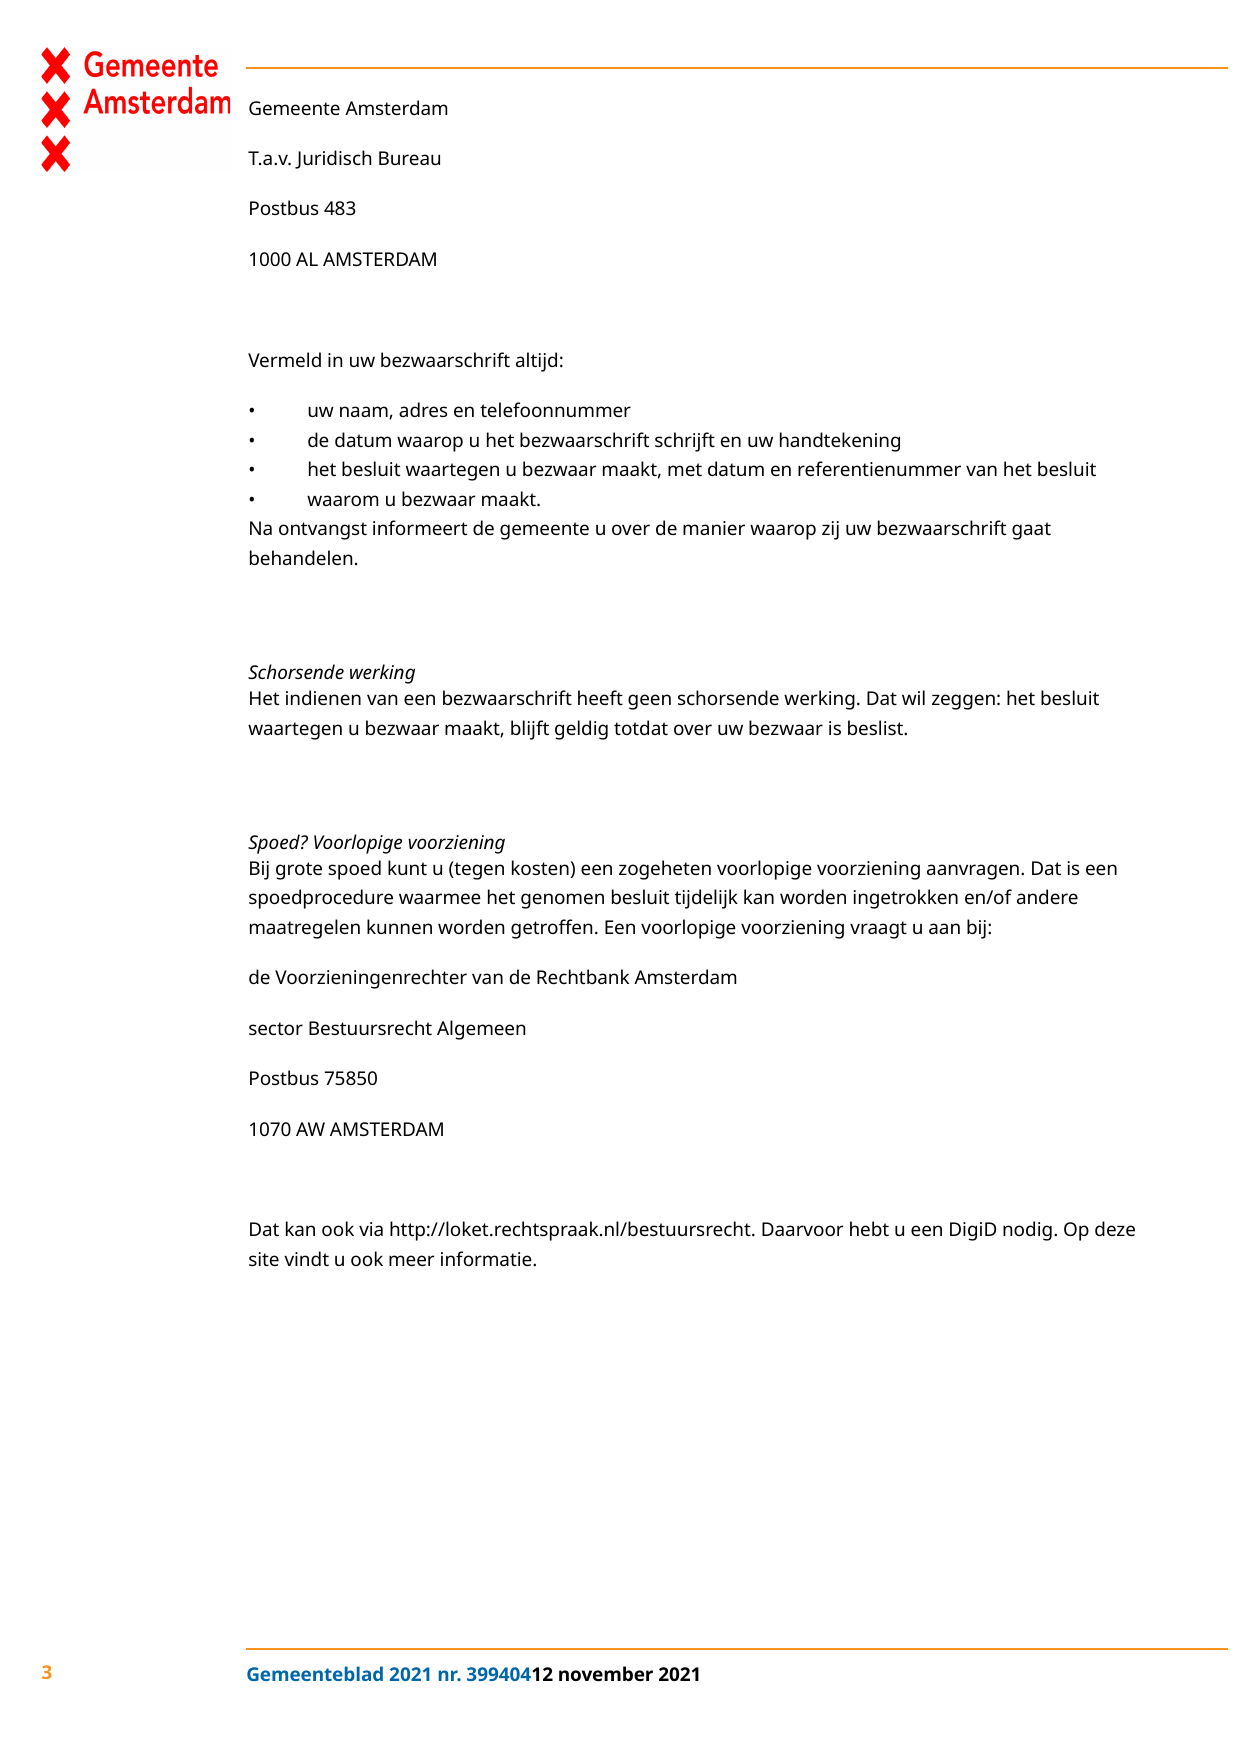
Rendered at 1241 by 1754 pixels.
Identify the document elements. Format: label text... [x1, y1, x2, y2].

text Vermeld in uw bezwaarschrift altijd: [248, 347, 1152, 373]
picture [41, 47, 231, 172]
text Bij grote spoed kunt u (tegen kosten) een zogeheten voorlopige voorziening aanvragen. Dat is een spoedprocedure waarmee het genomen besluit tijdelijk kan worden ingetrokken en/of andere maatregelen kunnen worden getroffen. Een voorlopige voorziening vraagt u aan bij: [248, 855, 1152, 940]
text Postbus 75850 [248, 1065, 1152, 1091]
text Spoed? Voorlopige voorziening [248, 829, 1152, 855]
list het besluit waartegen u bezwaar maakt, met datum en referentienummer van het besluit [248, 456, 1152, 482]
text Postbus 483 [248, 196, 1152, 221]
text Dat kan ook via http://loket.rechtspraak.nl/bestuursrecht. Daarvoor hebt u een DigiD nodig. Op deze site vindt u ook meer informatie. [248, 1217, 1152, 1272]
list uw naam, adres en telefoonnummer [248, 397, 1152, 423]
text Na ontvangst informeert de gemeente u over de manier waarop zij uw bezwaarschrift gaat behandelen. [248, 516, 1152, 571]
text de Voorzieningenrechter van de Rechtbank Amsterdam [248, 964, 1152, 990]
list de datum waarop u het bezwaarschrift schrijft en uw handtekening [248, 427, 1152, 453]
text T.a.v. Juridisch Bureau [248, 145, 1152, 171]
text 1070 AW AMSTERDAM [248, 1116, 1152, 1142]
list waarom u bezwaar maakt. [248, 486, 1152, 512]
text sector Bestuursrecht Algemeen [248, 1015, 1152, 1041]
text 1000 AL AMSTERDAM [248, 246, 1152, 272]
text Schorsende werking [248, 659, 1152, 685]
text Het indienen van een bezwaarschrift heeft geen schorsende werking. Dat wil zeggen: het besluit waartegen u bezwaar maakt, blijft geldig totdat over uw bezwaar is beslist. [248, 685, 1152, 741]
text Gemeente Amsterdam [248, 95, 1152, 121]
